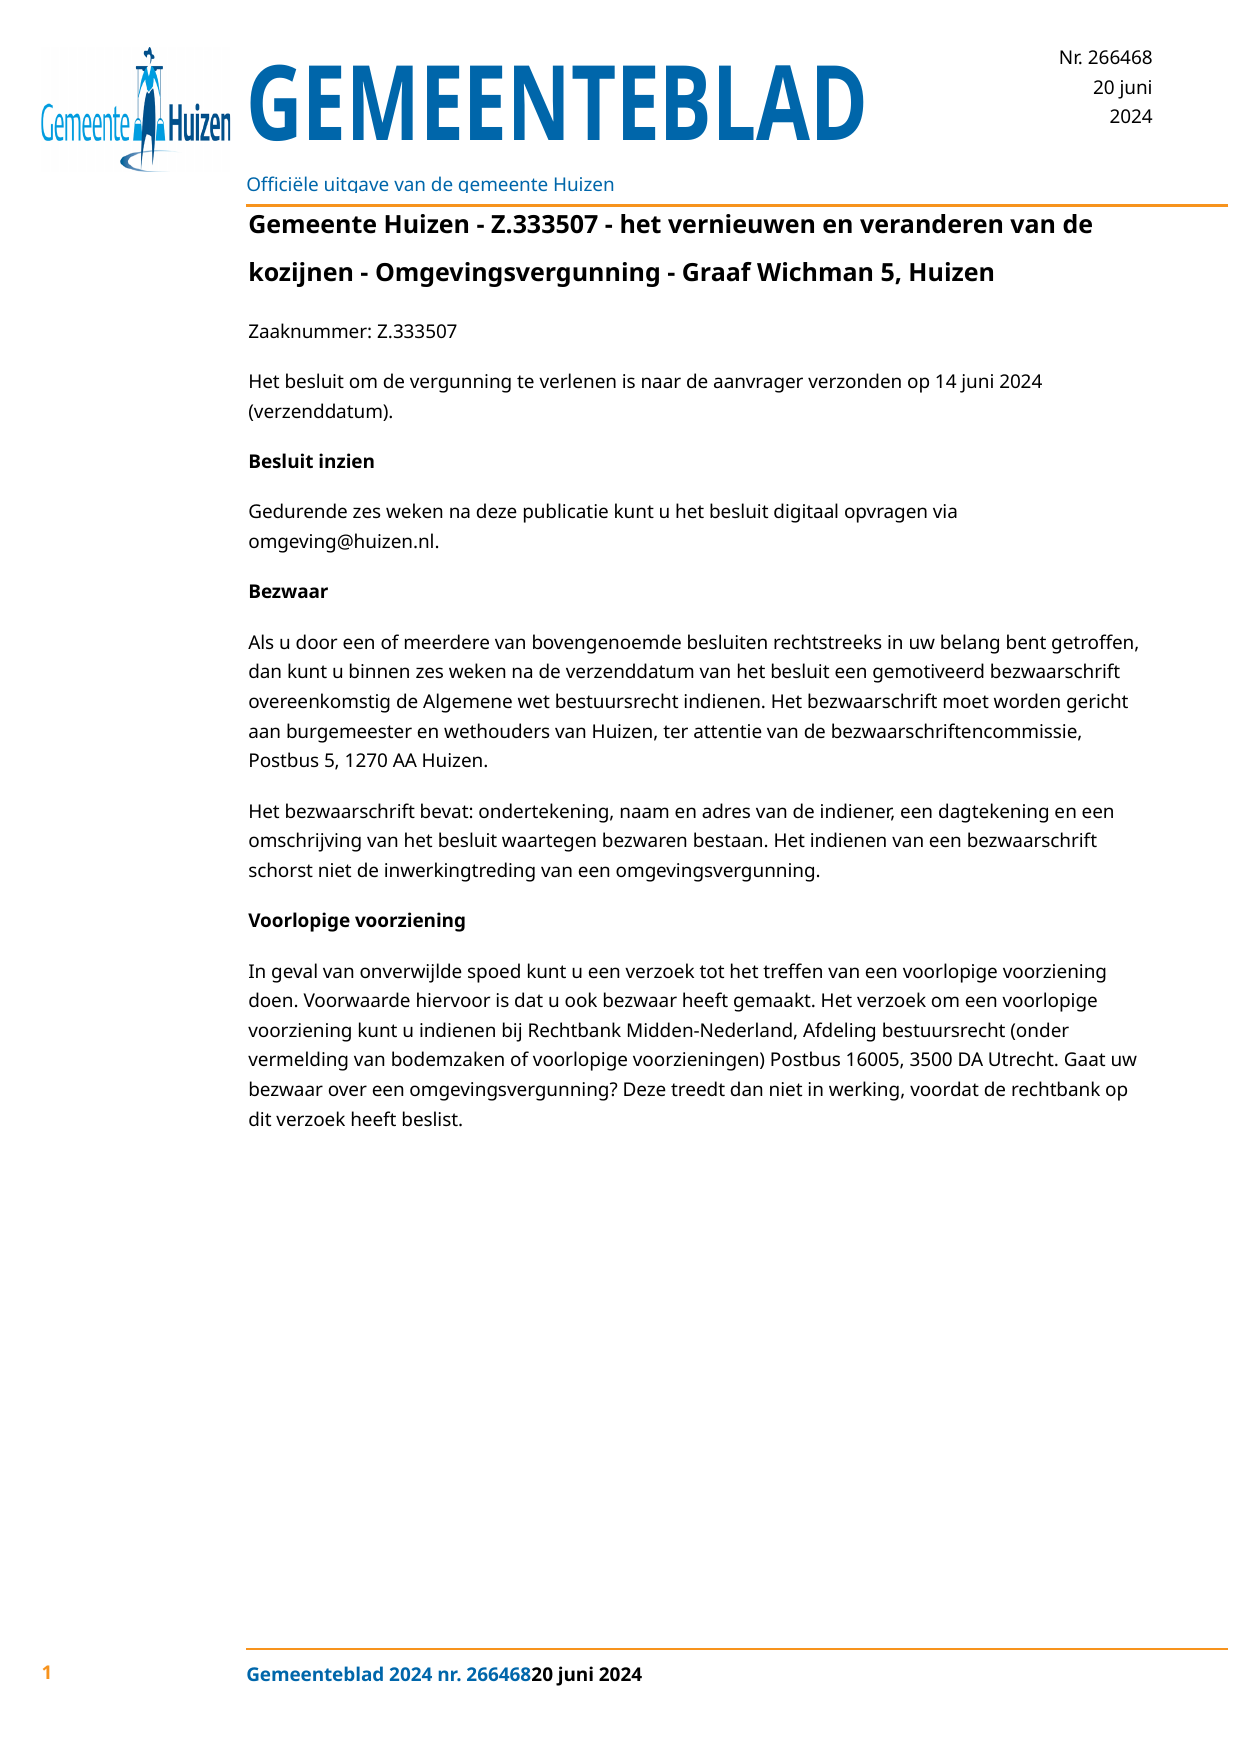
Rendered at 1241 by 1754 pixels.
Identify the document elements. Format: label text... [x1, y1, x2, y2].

picture [41, 47, 231, 172]
text Bezwaar [248, 579, 1152, 604]
text Gedurende zes weken na deze publicatie kunt u het besluit digitaal opvragen via omgeving@huizen.nl. [248, 499, 1152, 554]
text Als u door een of meerdere van bovengenoemde besluiten rechtstreeks in uw belang bent getroffen, dan kunt u binnen zes weken na de verzenddatum van het besluit een gemotiveerd bezwaarschrift overeenkomstig de Algemene wet bestuursrecht indienen. Het bezwaarschrift moet worden gericht aan burgemeester en wethouders van Huizen, ter attentie van de bezwaarschriftencommissie, Postbus 5, 1270 AA Huizen. [248, 629, 1152, 773]
text Besluit inzien [248, 448, 1152, 474]
text Het bezwaarschrift bevat: ondertekening, naam en adres van de indiener, een dagtekening en een omschrijving van het besluit waartegen bezwaren bestaan. Het indienen van een bezwaarschrift schorst niet de inwerkingtreding van een omgevingsvergunning. [248, 798, 1152, 883]
text In geval van onverwijlde spoed kunt u een verzoek tot het treffen van een voorlopige voorziening doen. Voorwaarde hiervoor is dat u ook bezwaar heeft gemaakt. Het verzoek om een voorlopige voorziening kunt u indienen bij Rechtbank Midden-Nederland, Afdeling bestuursrecht (onder vermelding van bodemzaken of voorlopige voorzieningen) Postbus 16005, 3500 DA Utrecht. Gaat uw bezwaar over een omgevingsvergunning? Deze treedt dan niet in werking, voordat de rechtbank op dit verzoek heeft beslist. [248, 958, 1152, 1132]
text Gemeente Huizen - Z.333507 - het vernieuwen en veranderen van de kozijnen - Omgevingsvergunning - Graaf Wichman 5, Huizen [248, 207, 1152, 288]
text Zaaknummer: Z.333507 [248, 318, 1152, 344]
text Voorlopige voorziening [248, 907, 1152, 933]
text Het besluit om de vergunning te verlenen is naar de aanvrager verzonden op 14 juni 2024 (verzenddatum). [248, 368, 1152, 424]
